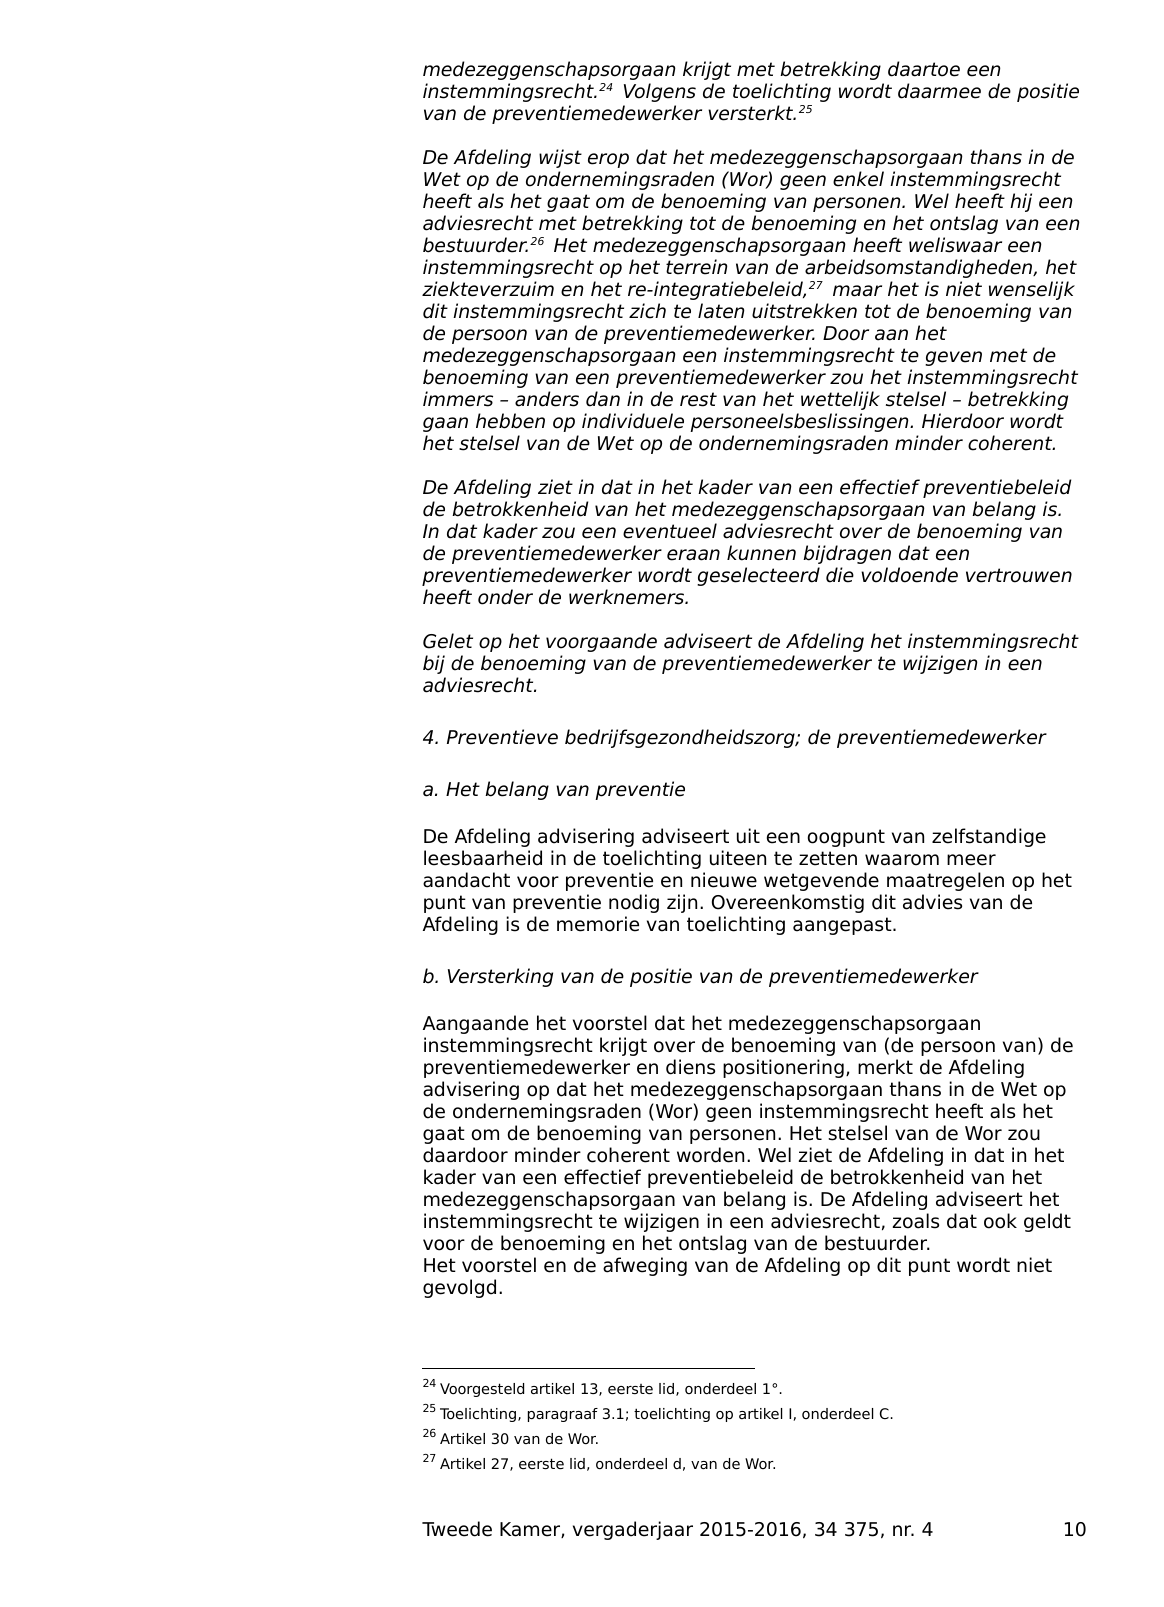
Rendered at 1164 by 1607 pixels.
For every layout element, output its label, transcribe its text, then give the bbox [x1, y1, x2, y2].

text Voorgesteld artikel 13, eerste lid, onderdeel 1°. [422, 1377, 1087, 1399]
text medezeggenschapsorgaan krijgt met betrekking daartoe een instemmingsrecht. Volgens de toelichting wordt daarmee de positie van de preventiemedewerker versterkt. [422, 59, 1087, 125]
text Toelichting, paragraaf 3.1; toelichting op artikel I, onderdeel C. [422, 1402, 1087, 1424]
text Artikel 30 van de Wor. [422, 1427, 1087, 1449]
text Artikel 27, eerste lid, onderdeel d, van de Wor. [422, 1452, 1087, 1474]
text De Afdeling ziet in dat in het kader van een effectief preventiebeleid de betrokkenheid van het medezeggenschapsorgaan van belang is. In dat kader zou een eventueel adviesrecht over de benoeming van de preventiemedewerker eraan kunnen bijdragen dat een preventiemedewerker wordt geselecteerd die voldoende vertrouwen heeft onder de werknemers. [422, 477, 1087, 609]
text De Afdeling wijst erop dat het medezeggenschapsorgaan thans in de Wet op de ondernemingsraden (Wor) geen enkel instemmingsrecht heeft als het gaat om de benoeming van personen. Wel heeft hij een adviesrecht met betrekking tot de benoeming en het ontslag van een bestuurder. Het medezeggenschapsorgaan heeft weliswaar een instemmingsrecht op het terrein van de arbeidsomstandigheden, het ziekteverzuim en het re-integratiebeleid, maar het is niet wenselijk dit instemmingsrecht zich te laten uitstrekken tot de benoeming van de persoon van de preventiemedewerker. Door aan het medezeggenschapsorgaan een instemmingsrecht te geven met de benoeming van een preventiemedewerker zou het instemmingsrecht immers – anders dan in de rest van het wettelijk stelsel – betrekking gaan hebben op individuele personeelsbeslissingen. Hierdoor wordt het stelsel van de Wet op de ondernemingsraden minder coherent. [422, 147, 1087, 455]
subtitle a. Het belang van preventie [422, 779, 1087, 801]
subtitle b. Versterking van de positie van de preventiemedewerker [422, 966, 1087, 988]
text Het voorstel en de afweging van de Afdeling op dit punt wordt niet gevolgd. [422, 1255, 1087, 1299]
text Gelet op het voorgaande adviseert de Afdeling het instemmingsrecht bij de benoeming van de preventiemedewerker te wijzigen in een adviesrecht. [422, 631, 1087, 697]
text De Afdeling advisering adviseert uit een oogpunt van zelfstandige leesbaarheid in de toelichting uiteen te zetten waarom meer aandacht voor preventie en nieuwe wetgevende maatregelen op het punt van preventie nodig zijn. Overeenkomstig dit advies van de Afdeling is de memorie van toelichting aangepast. [422, 826, 1087, 936]
text Aangaande het voorstel dat het medezeggenschapsorgaan instemmingsrecht krijgt over de benoeming van (de persoon van) de preventiemedewerker en diens positionering, merkt de Afdeling advisering op dat het medezeggenschapsorgaan thans in de Wet op de ondernemingsraden (Wor) geen instemmingsrecht heeft als het gaat om de benoeming van personen. Het stelsel van de Wor zou daardoor minder coherent worden. Wel ziet de Afdeling in dat in het kader van een effectief preventiebeleid de betrokkenheid van het medezeggenschapsorgaan van belang is. De Afdeling adviseert het instemmingsrecht te wijzigen in een adviesrecht, zoals dat ook geldt voor de benoeming en het ontslag van de bestuurder. [422, 1013, 1087, 1255]
subtitle 4. Preventieve bedrijfsgezondheidszorg; de preventiemedewerker [422, 727, 1087, 749]
